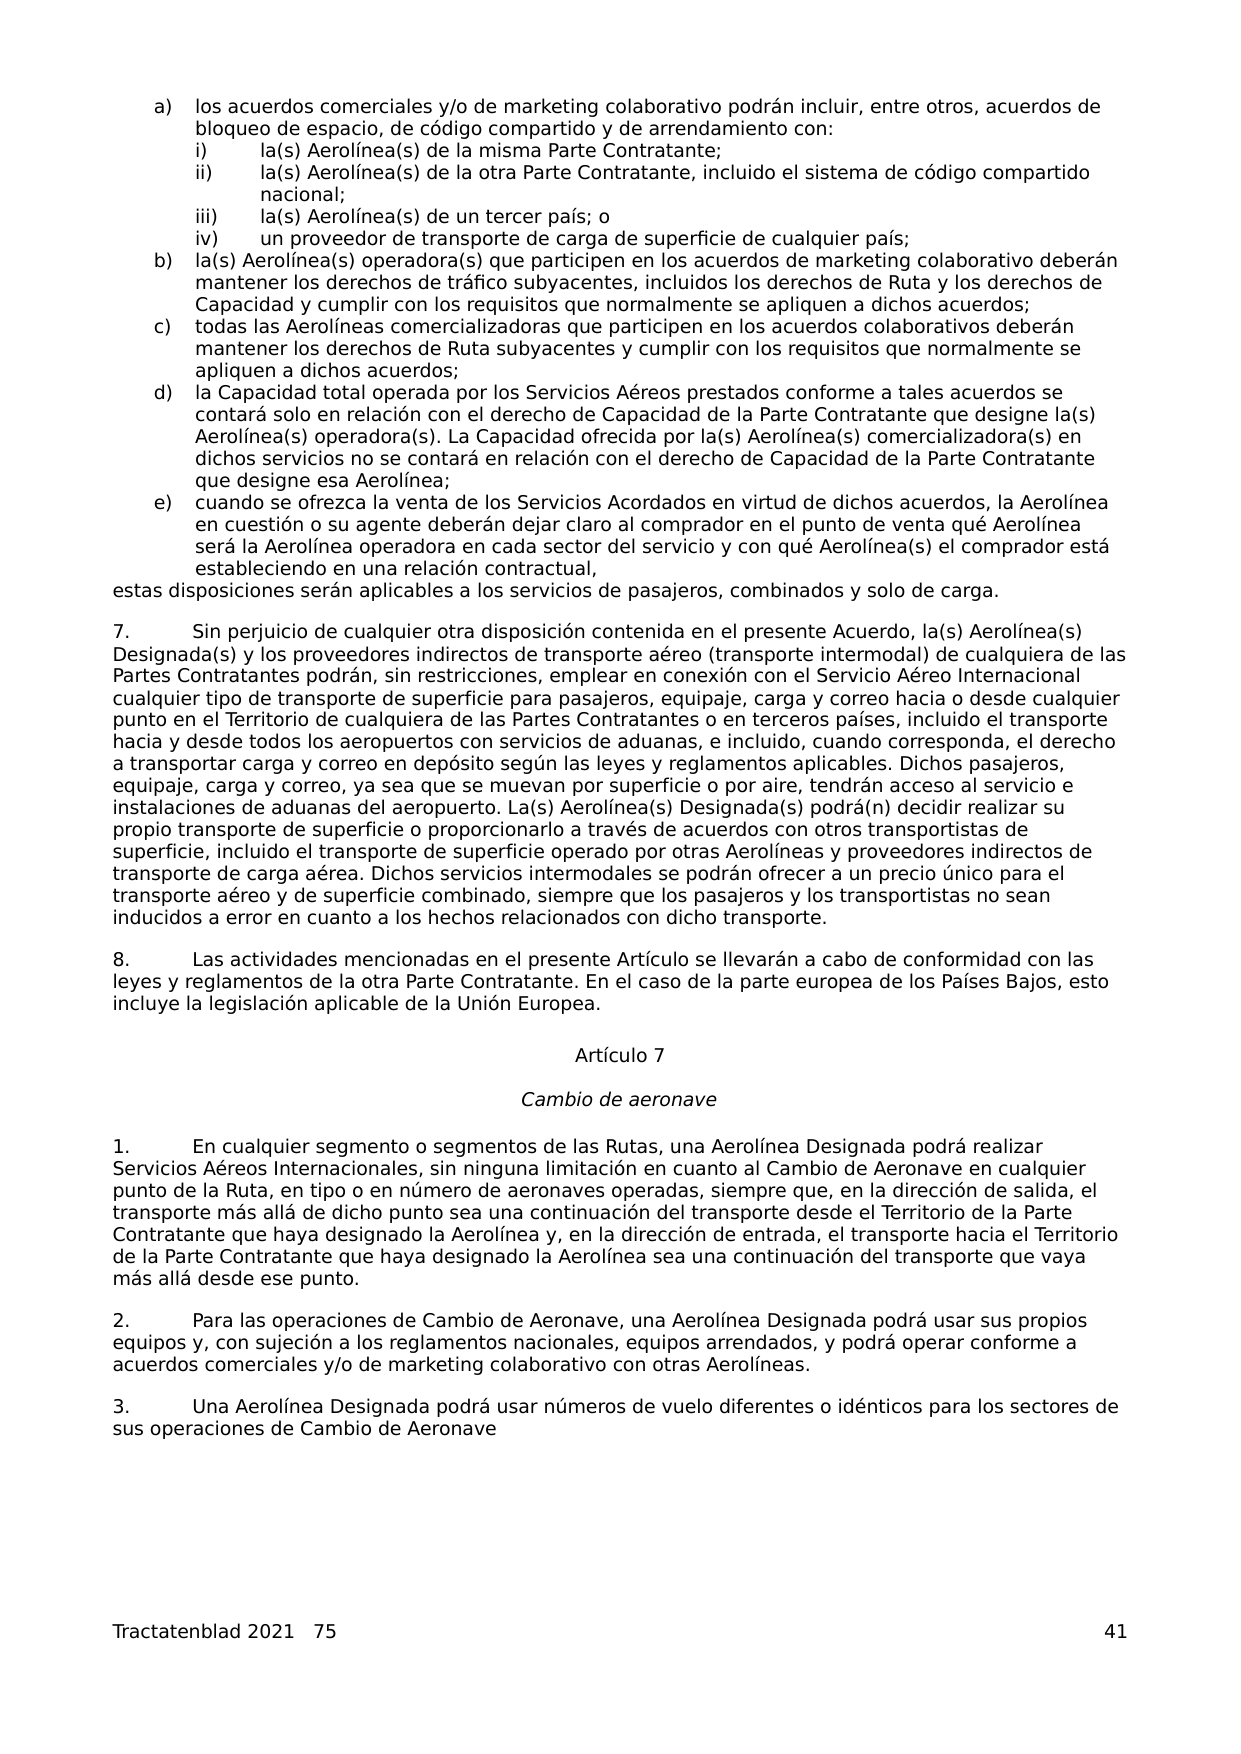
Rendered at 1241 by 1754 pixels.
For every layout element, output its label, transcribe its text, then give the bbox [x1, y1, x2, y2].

text e) cuando se ofrezca la venta de los Servicios Acordados en virtud de dichos acuerdos, la Aerolínea en cuestión o su agente deberán dejar claro al comprador en el punto de venta qué Aerolínea será la Aerolínea operadora en cada sector del servicio y con qué Aerolínea(s) el comprador está estableciendo en una relación contractual, [153, 492, 1128, 579]
text a) los acuerdos comerciales y/o de marketing colaborativo podrán incluir, entre otros, acuerdos de bloqueo de espacio, de código compartido y de arrendamiento con: [153, 96, 1128, 140]
text d) la Capacidad total operada por los Servicios Aéreos prestados conforme a tales acuerdos se contará solo en relación con el derecho de Capacidad de la Parte Contratante que designe la(s) Aerolínea(s) operadora(s). La Capacidad ofrecida por la(s) Aerolínea(s) comercializadora(s) en dichos servicios no se contará en relación con el derecho de Capacidad de la Parte Contratante que designe esa Aerolínea; [153, 382, 1128, 492]
text c) todas las Aerolíneas comercializadoras que participen en los acuerdos colaborativos deberán mantener los derechos de Ruta subyacentes y cumplir con los requisitos que normalmente se apliquen a dichos acuerdos; [153, 316, 1128, 382]
text 1. En cualquier segmento o segmentos de las Rutas, una Aerolínea Designada podrá realizar Servicios Aéreos Internacionales, sin ninguna limitación en cuanto al Cambio de Aeronave en cualquier punto de la Ruta, en tipo o en número de aeronaves operadas, siempre que, en la dirección de salida, el transporte más allá de dicho punto sea una continuación del transporte desde el Territorio de la Parte Contratante que haya designado la Aerolínea y, en la dirección de entrada, el transporte hacia el Territorio de la Parte Contratante que haya designado la Aerolínea sea una continuación del transporte que vaya más allá desde ese punto. [112, 1136, 1128, 1290]
text 3. Una Aerolínea Designada podrá usar números de vuelo diferentes o idénticos para los sectores de sus operaciones de Cambio de Aeronave [112, 1396, 1128, 1440]
subtitle Artículo 7 Cambio de aeronave [112, 1045, 1128, 1111]
text estas disposiciones serán aplicables a los servicios de pasajeros, combinados y solo de carga. [112, 579, 1128, 601]
text i) la(s) Aerolínea(s) de la misma Parte Contratante; [195, 140, 1128, 162]
text 2. Para las operaciones de Cambio de Aeronave, una Aerolínea Designada podrá usar sus propios equipos y, con sujeción a los reglamentos nacionales, equipos arrendados, y podrá operar conforme a acuerdos comerciales y/o de marketing colaborativo con otras Aerolíneas. [112, 1310, 1128, 1376]
text b) la(s) Aerolínea(s) operadora(s) que participen en los acuerdos de marketing colaborativo deberán mantener los derechos de tráfico subyacentes, incluidos los derechos de Ruta y los derechos de Capacidad y cumplir con los requisitos que normalmente se apliquen a dichos acuerdos; [153, 250, 1128, 316]
text 7. Sin perjuicio de cualquier otra disposición contenida en el presente Acuerdo, la(s) Aerolínea(s) Designada(s) y los proveedores indirectos de transporte aéreo (transporte intermodal) de cualquiera de las Partes Contratantes podrán, sin restricciones, emplear en conexión con el Servicio Aéreo Internacional cualquier tipo de transporte de superficie para pasajeros, equipaje, carga y correo hacia o desde cualquier punto en el Territorio de cualquiera de las Partes Contratantes o en terceros países, incluido el transporte hacia y desde todos los aeropuertos con servicios de aduanas, e incluido, cuando corresponda, el derecho a transportar carga y correo en depósito según las leyes y reglamentos aplicables. Dichos pasajeros, equipaje, carga y correo, ya sea que se muevan por superficie o por aire, tendrán acceso al servicio e instalaciones de aduanas del aeropuerto. La(s) Aerolínea(s) Designada(s) podrá(n) decidir realizar su propio transporte de superficie o proporcionarlo a través de acuerdos con otros transportistas de superficie, incluido el transporte de superficie operado por otras Aerolíneas y proveedores indirectos de transporte de carga aérea. Dichos servicios intermodales se podrán ofrecer a un precio único para el transporte aéreo y de superficie combinado, siempre que los pasajeros y los transportistas no sean inducidos a error en cuanto a los hechos relacionados con dicho transporte. [112, 621, 1128, 929]
text iii) la(s) Aerolínea(s) de un tercer país; o [195, 206, 1128, 228]
text iv) un proveedor de transporte de carga de superficie de cualquier país; [195, 228, 1128, 250]
text 8. Las actividades mencionadas en el presente Artículo se llevarán a cabo de conformidad con las leyes y reglamentos de la otra Parte Contratante. En el caso de la parte europea de los Países Bajos, esto incluye la legislación aplicable de la Unión Europea. [112, 949, 1128, 1015]
text ii) la(s) Aerolínea(s) de la otra Parte Contratante, incluido el sistema de código compartido nacional; [195, 162, 1128, 206]
